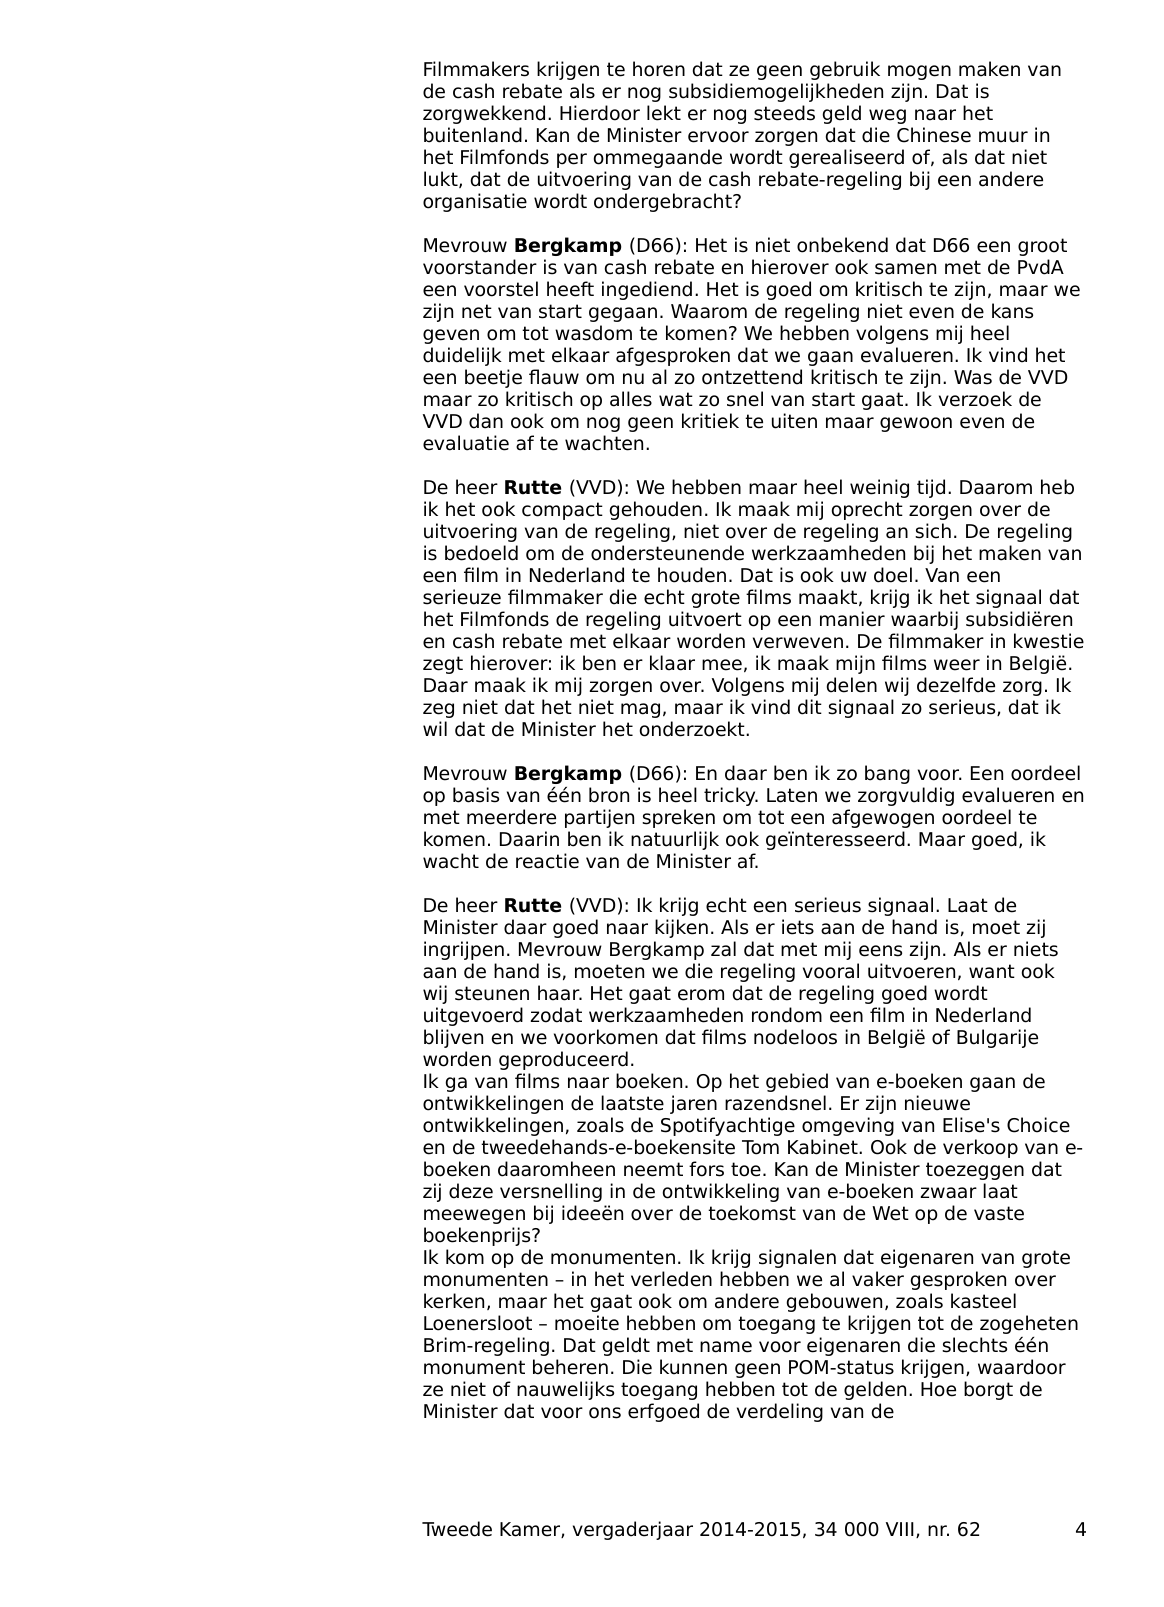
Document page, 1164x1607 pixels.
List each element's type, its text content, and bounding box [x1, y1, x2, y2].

text De heer Rutte (VVD): Ik krijg echt een serieus signaal. Laat de Minister daar goed naar kijken. Als er iets aan de hand is, moet zij ingrijpen. Mevrouw Bergkamp zal dat met mij eens zijn. Als er niets aan de hand is, moeten we die regeling vooral uitvoeren, want ook wij steunen haar. Het gaat erom dat de regeling goed wordt uitgevoerd zodat werkzaamheden rondom een film in Nederland blijven en we voorkomen dat films nodeloos in België of Bulgarije worden geproduceerd. [422, 895, 1087, 1071]
text Filmmakers krijgen te horen dat ze geen gebruik mogen maken van de cash rebate als er nog subsidiemogelijkheden zijn. Dat is zorgwekkend. Hierdoor lekt er nog steeds geld weg naar het buitenland. Kan de Minister ervoor zorgen dat die Chinese muur in het Filmfonds per ommegaande wordt gerealiseerd of, als dat niet lukt, dat de uitvoering van de cash rebate-regeling bij een andere organisatie wordt ondergebracht? [422, 59, 1087, 213]
text Mevrouw Bergkamp (D66): En daar ben ik zo bang voor. Een oordeel op basis van één bron is heel tricky. Laten we zorgvuldig evalueren en met meerdere partijen spreken om tot een afgewogen oordeel te komen. Daarin ben ik natuurlijk ook geïnteresseerd. Maar goed, ik wacht de reactie van de Minister af. [422, 763, 1087, 873]
text Ik ga van films naar boeken. Op het gebied van e-boeken gaan de ontwikkelingen de laatste jaren razendsnel. Er zijn nieuwe ontwikkelingen, zoals de Spotifyachtige omgeving van Elise's Choice en de tweedehands-e-boekensite Tom Kabinet. Ook de verkoop van e-boeken daaromheen neemt fors toe. Kan de Minister toezeggen dat zij deze versnelling in de ontwikkeling van e-boeken zwaar laat meewegen bij ideeën over de toekomst van de Wet op de vaste boekenprijs? [422, 1071, 1087, 1247]
text De heer Rutte (VVD): We hebben maar heel weinig tijd. Daarom heb ik het ook compact gehouden. Ik maak mij oprecht zorgen over de uitvoering van de regeling, niet over de regeling an sich. De regeling is bedoeld om de ondersteunende werkzaamheden bij het maken van een film in Nederland te houden. Dat is ook uw doel. Van een serieuze filmmaker die echt grote films maakt, krijg ik het signaal dat het Filmfonds de regeling uitvoert op een manier waarbij subsidiëren en cash rebate met elkaar worden verweven. De filmmaker in kwestie zegt hierover: ik ben er klaar mee, ik maak mijn films weer in België. Daar maak ik mij zorgen over. Volgens mij delen wij dezelfde zorg. Ik zeg niet dat het niet mag, maar ik vind dit signaal zo serieus, dat ik wil dat de Minister het onderzoekt. [422, 477, 1087, 741]
text Mevrouw Bergkamp (D66): Het is niet onbekend dat D66 een groot voorstander is van cash rebate en hierover ook samen met de PvdA een voorstel heeft ingediend. Het is goed om kritisch te zijn, maar we zijn net van start gegaan. Waarom de regeling niet even de kans geven om tot wasdom te komen? We hebben volgens mij heel duidelijk met elkaar afgesproken dat we gaan evalueren. Ik vind het een beetje flauw om nu al zo ontzettend kritisch te zijn. Was de VVD maar zo kritisch op alles wat zo snel van start gaat. Ik verzoek de VVD dan ook om nog geen kritiek te uiten maar gewoon even de evaluatie af te wachten. [422, 235, 1087, 455]
text Ik kom op de monumenten. Ik krijg signalen dat eigenaren van grote monumenten – in het verleden hebben we al vaker gesproken over kerken, maar het gaat ook om andere gebouwen, zoals kasteel Loenersloot – moeite hebben om toegang te krijgen tot de zogeheten Brim-regeling. Dat geldt met name voor eigenaren die slechts één monument beheren. Die kunnen geen POM-status krijgen, waardoor ze niet of nauwelijks toegang hebben tot de gelden. Hoe borgt de Minister dat voor ons erfgoed de verdeling van de [422, 1247, 1087, 1423]
